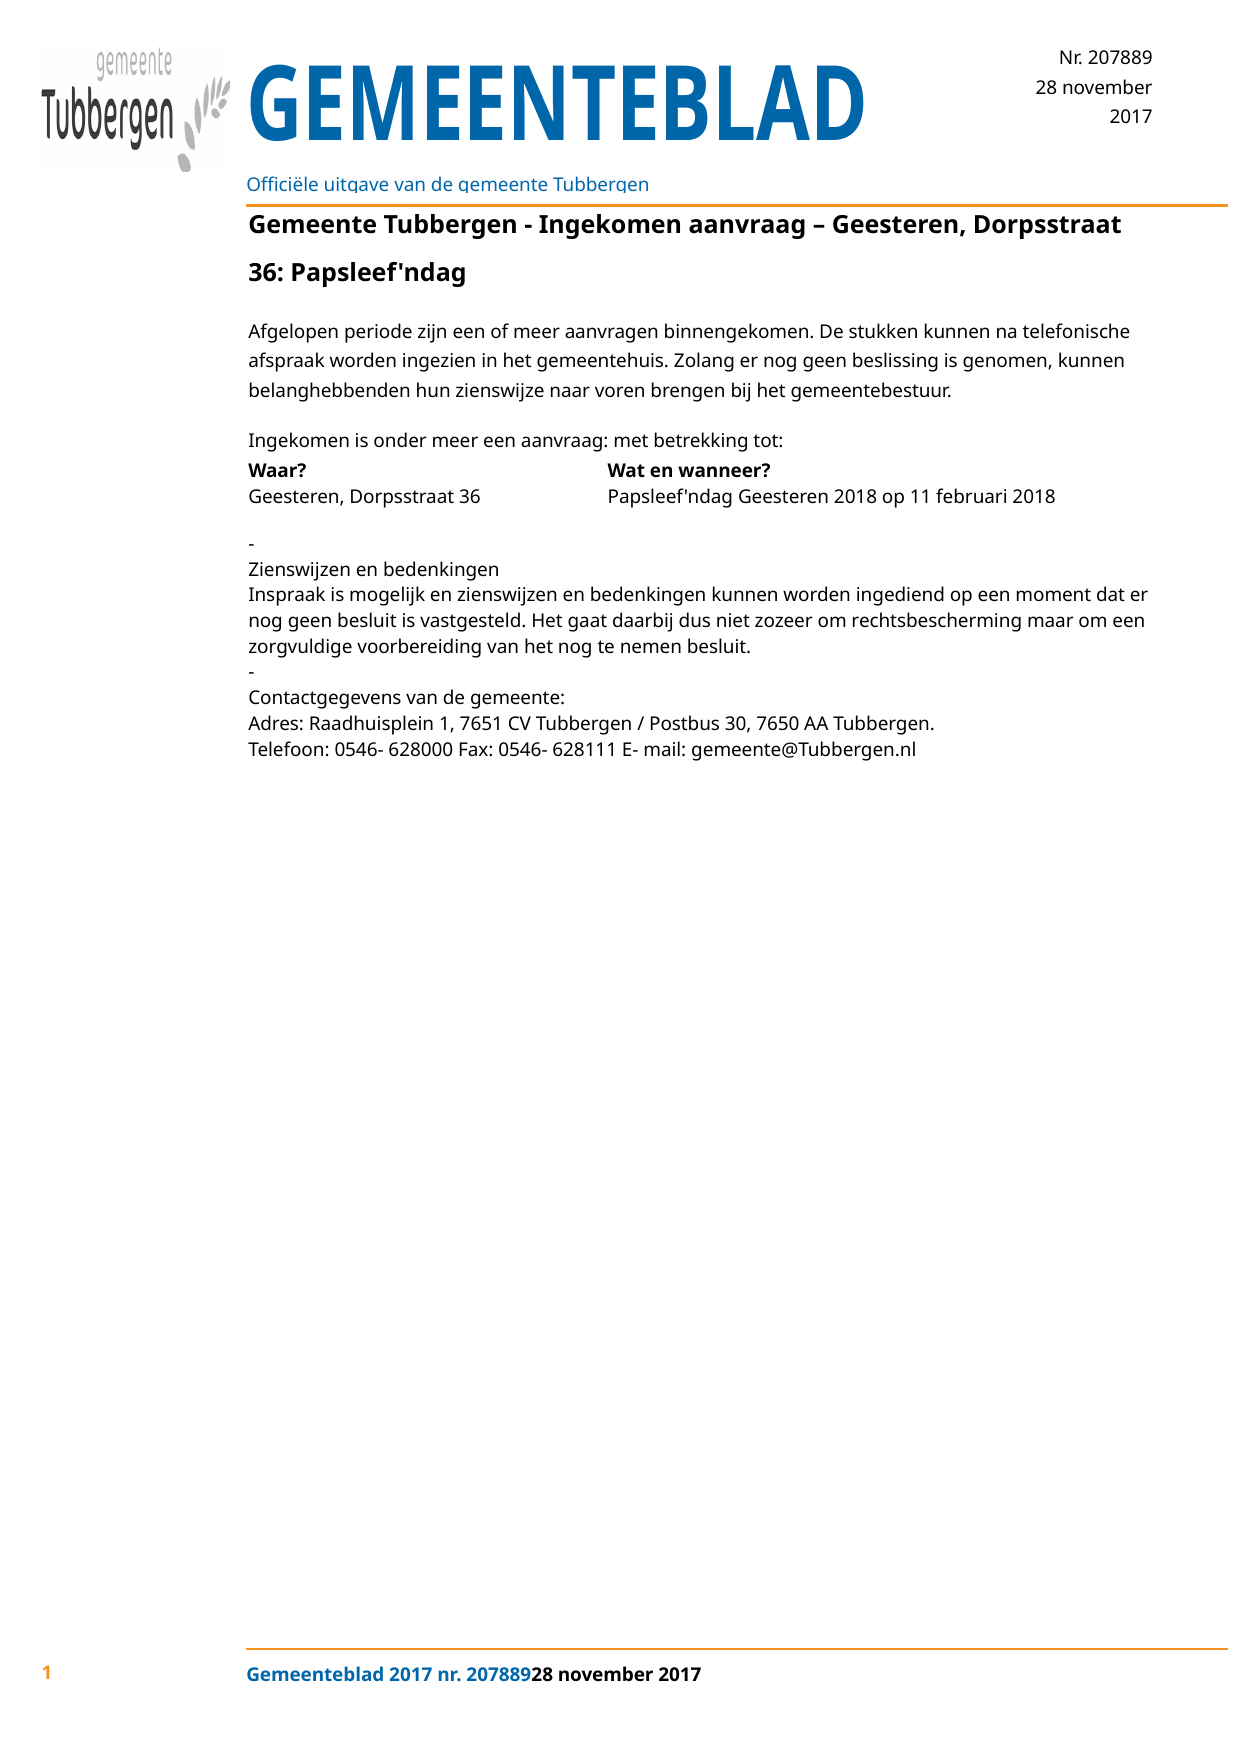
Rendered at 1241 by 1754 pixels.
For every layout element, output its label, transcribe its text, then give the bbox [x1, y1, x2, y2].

table_cell Papsleef'ndag Geesteren 2018 op 11 februari 2018 [608, 483, 1152, 509]
text - [248, 530, 1152, 556]
table_cell Geesteren, Dorpsstraat 36 [248, 483, 607, 509]
table_header Waar? [248, 457, 607, 483]
text Telefoon: 0546- 628000 Fax: 0546- 628111 E- mail: gemeente@Tubbergen.nl [248, 736, 1152, 762]
text Inspraak is mogelijk en zienswijzen en bedenkingen kunnen worden ingediend op een moment dat er nog geen besluit is vastgesteld. Het gaat daarbij dus niet zozeer om rechtsbescherming maar om een zorgvuldige voorbereiding van het nog te nemen besluit. [248, 582, 1152, 659]
text Contactgegevens van de gemeente: [248, 684, 1152, 710]
text Afgelopen periode zijn een of meer aanvragen binnengekomen. De stukken kunnen na telefonische afspraak worden ingezien in het gemeentehuis. Zolang er nog geen beslissing is genomen, kunnen belanghebbenden hun zienswijze naar voren brengen bij het gemeentebestuur. [248, 318, 1152, 403]
picture [41, 47, 231, 172]
text Adres: Raadhuisplein 1, 7651 CV Tubbergen / Postbus 30, 7650 AA Tubbergen. [248, 710, 1152, 736]
table_header Wat en wanneer? [608, 457, 1152, 483]
text Ingekomen is onder meer een aanvraag: met betrekking tot: [248, 427, 1152, 453]
text Zienswijzen en bedenkingen [248, 556, 1152, 582]
text - [248, 659, 1152, 684]
text Gemeente Tubbergen - Ingekomen aanvraag – Geesteren, Dorpsstraat 36: Papsleef'ndag [248, 207, 1152, 288]
